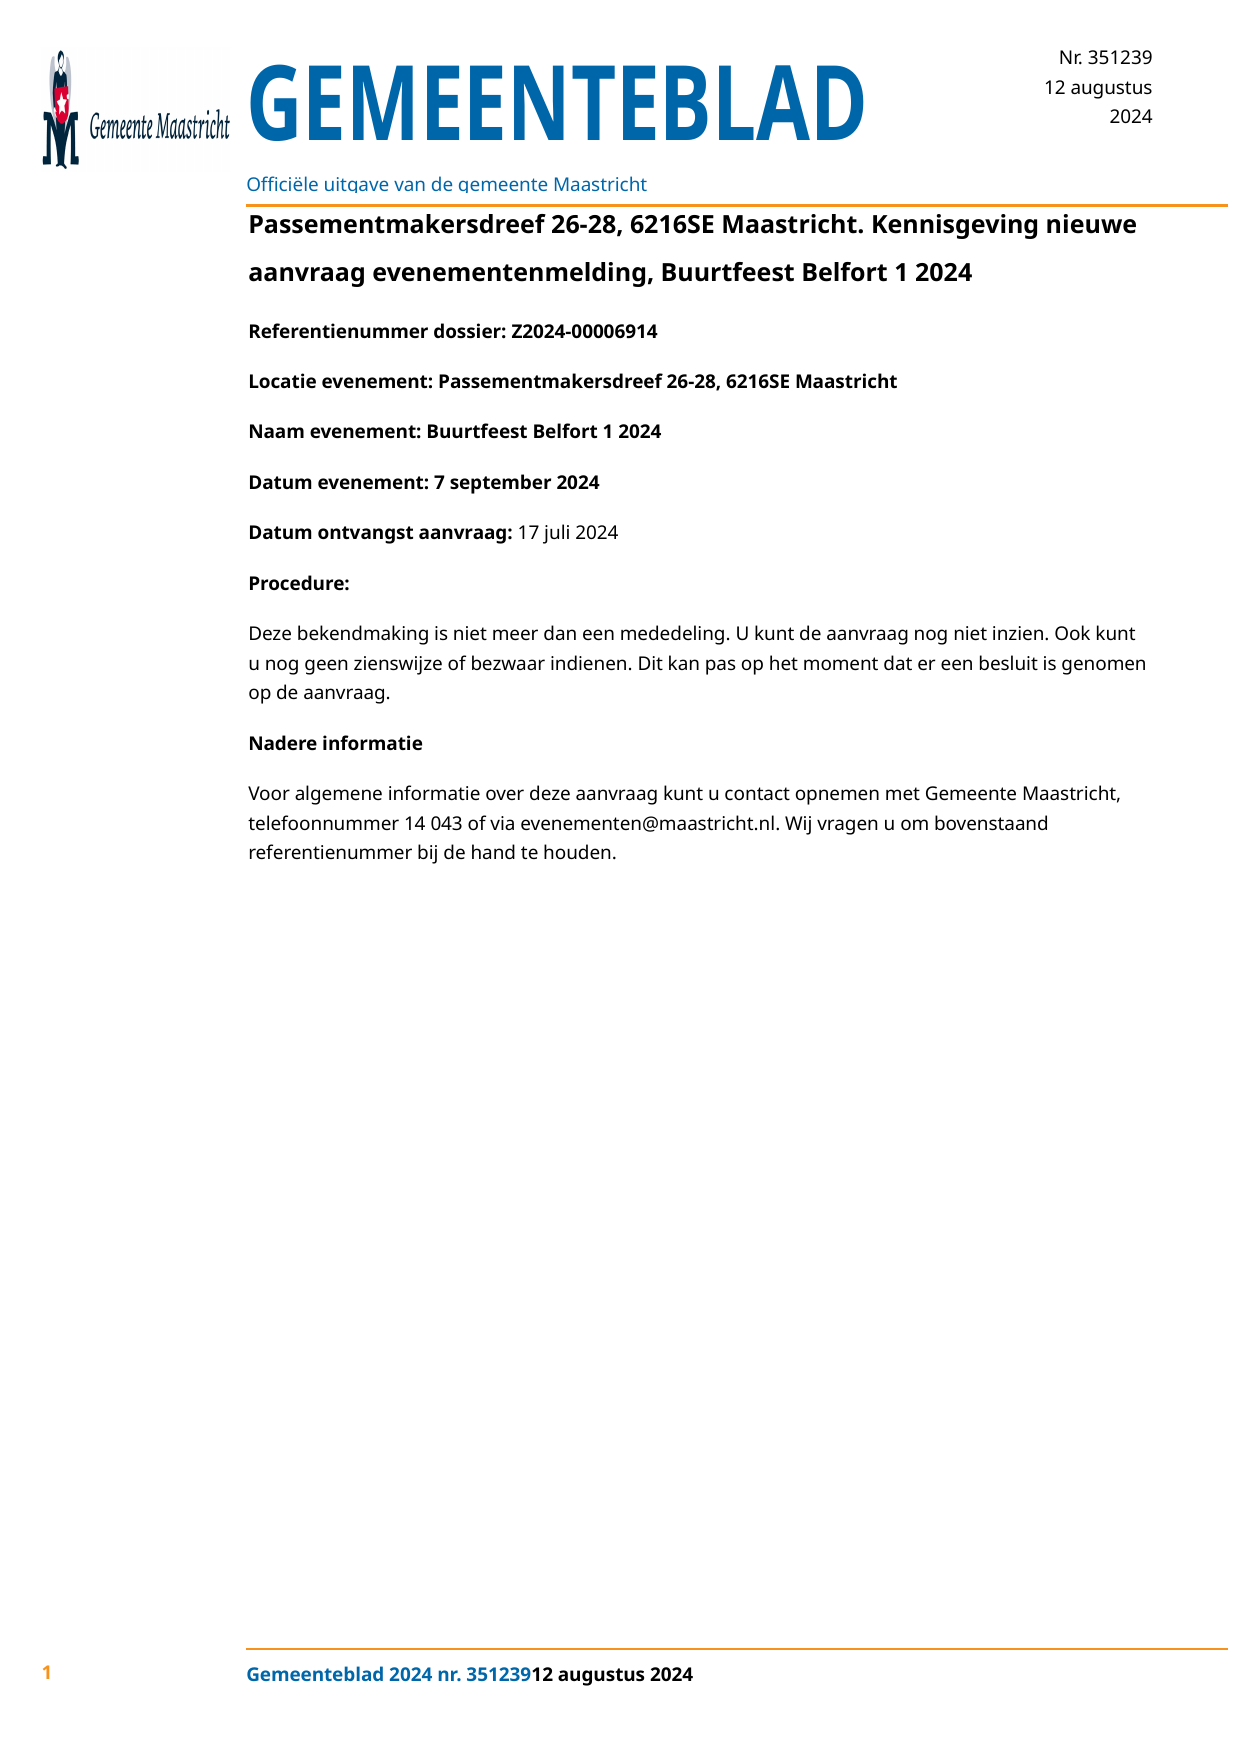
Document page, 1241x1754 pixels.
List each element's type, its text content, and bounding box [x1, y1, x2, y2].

text Voor algemene informatie over deze aanvraag kunt u contact opnemen met Gemeente Maastricht, telefoonnummer 14 043 of via evenementen@maastricht.nl. Wij vragen u om bovenstaand referentienummer bij de hand te houden. [248, 780, 1152, 865]
text Nadere informatie [248, 730, 1152, 756]
text Naam evenement: Buurtfeest Belfort 1 2024 [248, 419, 1152, 444]
text Procedure: [248, 570, 1152, 596]
text Datum ontvangst aanvraag: 17 juli 2024 [248, 519, 1152, 545]
text Datum evenement: 7 september 2024 [248, 469, 1152, 495]
text Deze bekendmaking is niet meer dan een mededeling. U kunt de aanvraag nog niet inzien. Ook kunt u nog geen zienswijze of bezwaar indienen. Dit kan pas op het moment dat er een besluit is genomen op de aanvraag. [248, 620, 1152, 705]
text Referentienummer dossier: Z2024-00006914 [248, 318, 1152, 344]
text Passementmakersdreef 26-28, 6216SE Maastricht. Kennisgeving nieuwe aanvraag evenementenmelding, Buurtfeest Belfort 1 2024 [248, 207, 1152, 288]
picture [41, 47, 231, 172]
text Locatie evenement: Passementmakersdreef 26-28, 6216SE Maastricht [248, 368, 1152, 394]
